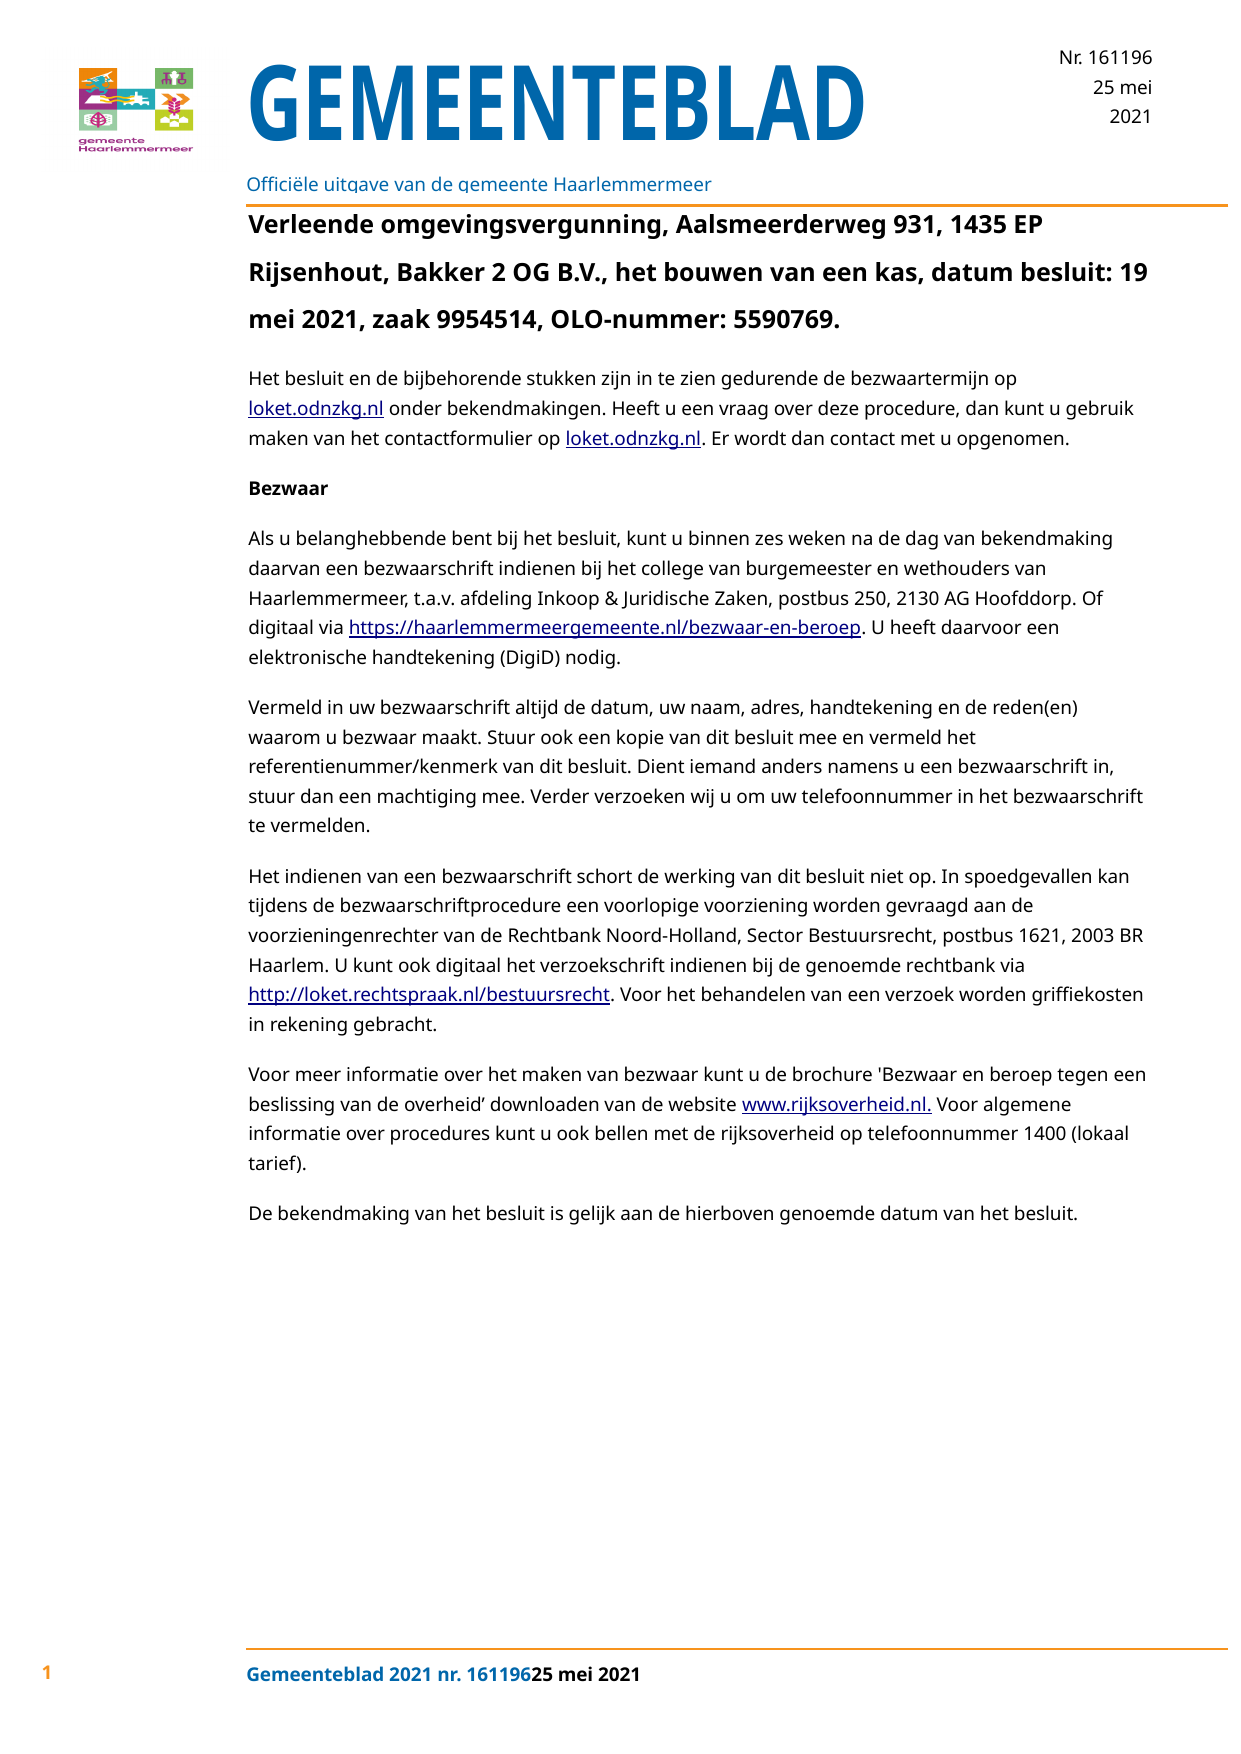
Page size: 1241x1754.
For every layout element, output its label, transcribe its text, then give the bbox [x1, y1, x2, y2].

text De bekendmaking van het besluit is gelijk aan de hierboven genoemde datum van het besluit. [248, 1201, 1152, 1226]
picture [41, 47, 231, 172]
text Verleende omgevingsvergunning, Aalsmeerderweg 931, 1435 EP Rijsenhout, Bakker 2 OG B.V., het bouwen van een kas, datum besluit: 19 mei 2021, zaak 9954514, OLO-nummer: 5590769. [248, 207, 1152, 336]
text Vermeld in uw bezwaarschrift altijd de datum, uw naam, adres, handtekening en de reden(en) waarom u bezwaar maakt. Stuur ook een kopie van dit besluit mee en vermeld het referentienummer/kenmerk van dit besluit. Dient iemand anders namens u een bezwaarschrift in, stuur dan een machtiging mee. Verder verzoeken wij u om uw telefoonnummer in het bezwaarschrift te vermelden. [248, 694, 1152, 838]
text Bezwaar [248, 475, 1152, 501]
text Het besluit en de bijbehorende stukken zijn in te zien gedurende de bezwaartermijn op loket.odnzkg.nl onder bekendmakingen. Heeft u een vraag over deze procedure, dan kunt u gebruik maken van het contactformulier op loket.odnzkg.nl. Er wordt dan contact met u opgenomen. [248, 366, 1152, 450]
text Als u belanghebbende bent bij het besluit, kunt u binnen zes weken na de dag van bekendmaking daarvan een bezwaarschrift indienen bij het college van burgemeester en wethouders van Haarlemmermeer, t.a.v. afdeling Inkoop & Juridische Zaken, postbus 250, 2130 AG Hoofddorp. Of digitaal via https://haarlemmermeergemeente.nl/bezwaar-en-beroep. U heeft daarvoor een elektronische handtekening (DigiD) nodig. [248, 526, 1152, 669]
text Het indienen van een bezwaarschrift schort de werking van dit besluit niet op. In spoedgevallen kan tijdens de bezwaarschriftprocedure een voorlopige voorziening worden gevraagd aan de voorzieningenrechter van de Rechtbank Noord-Holland, Sector Bestuursrecht, postbus 1621, 2003 BR Haarlem. U kunt ook digitaal het verzoekschrift indienen bij de genoemde rechtbank via http://loket.rechtspraak.nl/bestuursrecht. Voor het behandelen van een verzoek worden griffiekosten in rekening gebracht. [248, 863, 1152, 1037]
text Voor meer informatie over het maken van bezwaar kunt u de brochure 'Bezwaar en beroep tegen een beslissing van de overheid’ downloaden van de website www.rijksoverheid.nl. Voor algemene informatie over procedures kunt u ook bellen met de rijksoverheid op telefoonnummer 1400 (lokaal tarief). [248, 1061, 1152, 1176]
